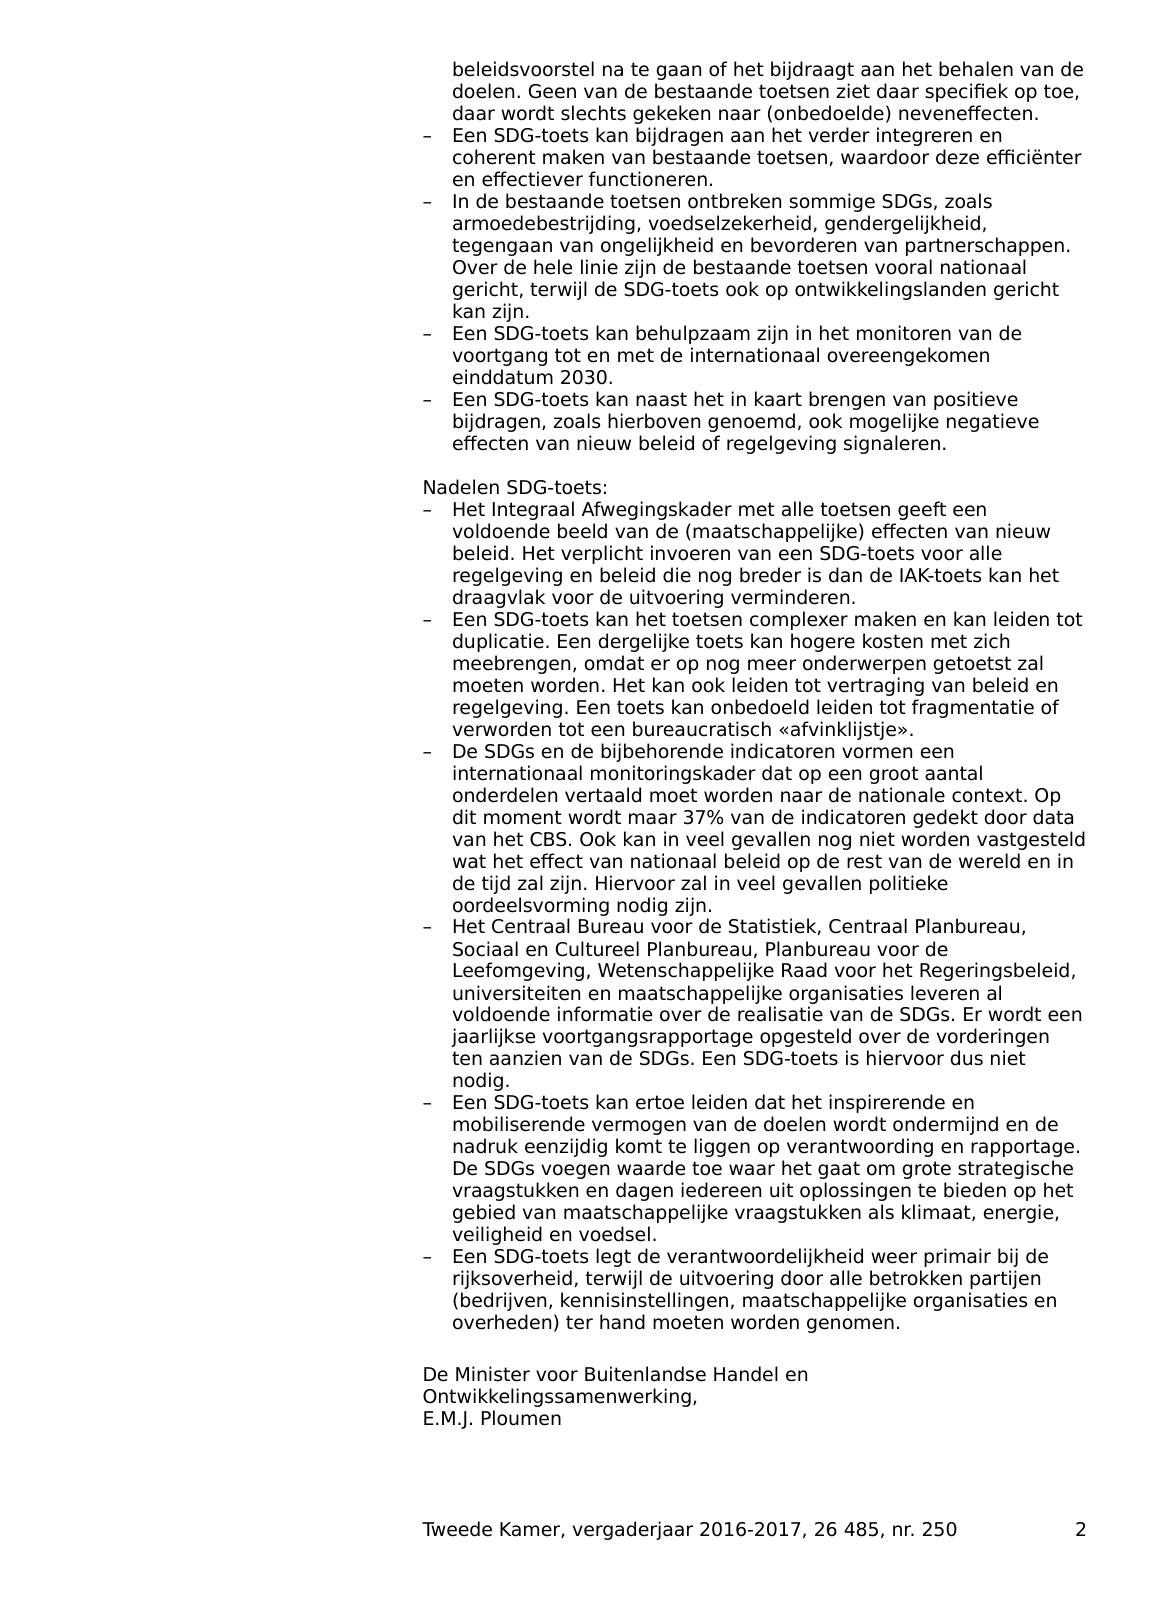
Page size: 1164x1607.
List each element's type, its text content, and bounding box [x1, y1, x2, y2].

text – Het Centraal Bureau voor de Statistiek, Centraal Planbureau, Sociaal en Cultureel Planbureau, Planbureau voor de Leefomgeving, Wetenschappelijke Raad voor het Regeringsbeleid, universiteiten en maatschappelijke organisaties leveren al voldoende informatie over de realisatie van de SDGs. Er wordt een jaarlijkse voortgangsrapportage opgesteld over de vorderingen ten aanzien van de SDGs. Een SDG-toets is hiervoor dus niet nodig. [422, 916, 1087, 1092]
text – In de bestaande toetsen ontbreken sommige SDGs, zoals armoedebestrijding, voedselzekerheid, gendergelijkheid, tegengaan van ongelijkheid en bevorderen van partnerschappen. Over de hele linie zijn de bestaande toetsen vooral nationaal gericht, terwijl de SDG-toets ook op ontwikkelingslanden gericht kan zijn. [422, 191, 1087, 323]
text – Een SDG-toets kan behulpzaam zijn in het monitoren van de voortgang tot en met de internationaal overeengekomen einddatum 2030. [422, 323, 1087, 389]
text – Een SDG-toets kan het toetsen complexer maken en kan leiden tot duplicatie. Een dergelijke toets kan hogere kosten met zich meebrengen, omdat er op nog meer onderwerpen getoetst zal moeten worden. Het kan ook leiden tot vertraging van beleid en regelgeving. Een toets kan onbedoeld leiden tot fragmentatie of verworden tot een bureaucratisch «afvinklijstje». [422, 609, 1087, 741]
text – Een SDG-toets kan bijdragen aan het verder integreren en coherent maken van bestaande toetsen, waardoor deze efficiënter en effectiever functioneren. [422, 125, 1087, 191]
text – Een SDG-toets kan naast het in kaart brengen van positieve bijdragen, zoals hierboven genoemd, ook mogelijke negatieve effecten van nieuw beleid of regelgeving signaleren. [422, 389, 1087, 455]
text De Minister voor Buitenlandse Handel en Ontwikkelingssamenwerking, E.M.J. Ploumen [422, 1364, 1087, 1430]
text beleidsvoorstel na te gaan of het bijdraagt aan het behalen van de doelen. Geen van de bestaande toetsen ziet daar specifiek op toe, daar wordt slechts gekeken naar (onbedoelde) neveneffecten. [422, 59, 1087, 125]
text – Het Integraal Afwegingskader met alle toetsen geeft een voldoende beeld van de (maatschappelijke) effecten van nieuw beleid. Het verplicht invoeren van een SDG-toets voor alle regelgeving en beleid die nog breder is dan de IAK-toets kan het draagvlak voor de uitvoering verminderen. [422, 499, 1087, 609]
text Nadelen SDG-toets: [422, 477, 1087, 499]
text – De SDGs en de bijbehorende indicatoren vormen een internationaal monitoringskader dat op een groot aantal onderdelen vertaald moet worden naar de nationale context. Op dit moment wordt maar 37% van de indicatoren gedekt door data van het CBS. Ook kan in veel gevallen nog niet worden vastgesteld wat het effect van nationaal beleid op de rest van de wereld en in de tijd zal zijn. Hiervoor zal in veel gevallen politieke oordeelsvorming nodig zijn. [422, 741, 1087, 916]
text – Een SDG-toets legt de verantwoordelijkheid weer primair bij de rijksoverheid, terwijl de uitvoering door alle betrokken partijen (bedrijven, kennisinstellingen, maatschappelijke organisaties en overheden) ter hand moeten worden genomen. [422, 1246, 1087, 1334]
text – Een SDG-toets kan ertoe leiden dat het inspirerende en mobiliserende vermogen van de doelen wordt ondermijnd en de nadruk eenzijdig komt te liggen op verantwoording en rapportage. De SDGs voegen waarde toe waar het gaat om grote strategische vraagstukken en dagen iedereen uit oplossingen te bieden op het gebied van maatschappelijke vraagstukken als klimaat, energie, veiligheid en voedsel. [422, 1092, 1087, 1246]
